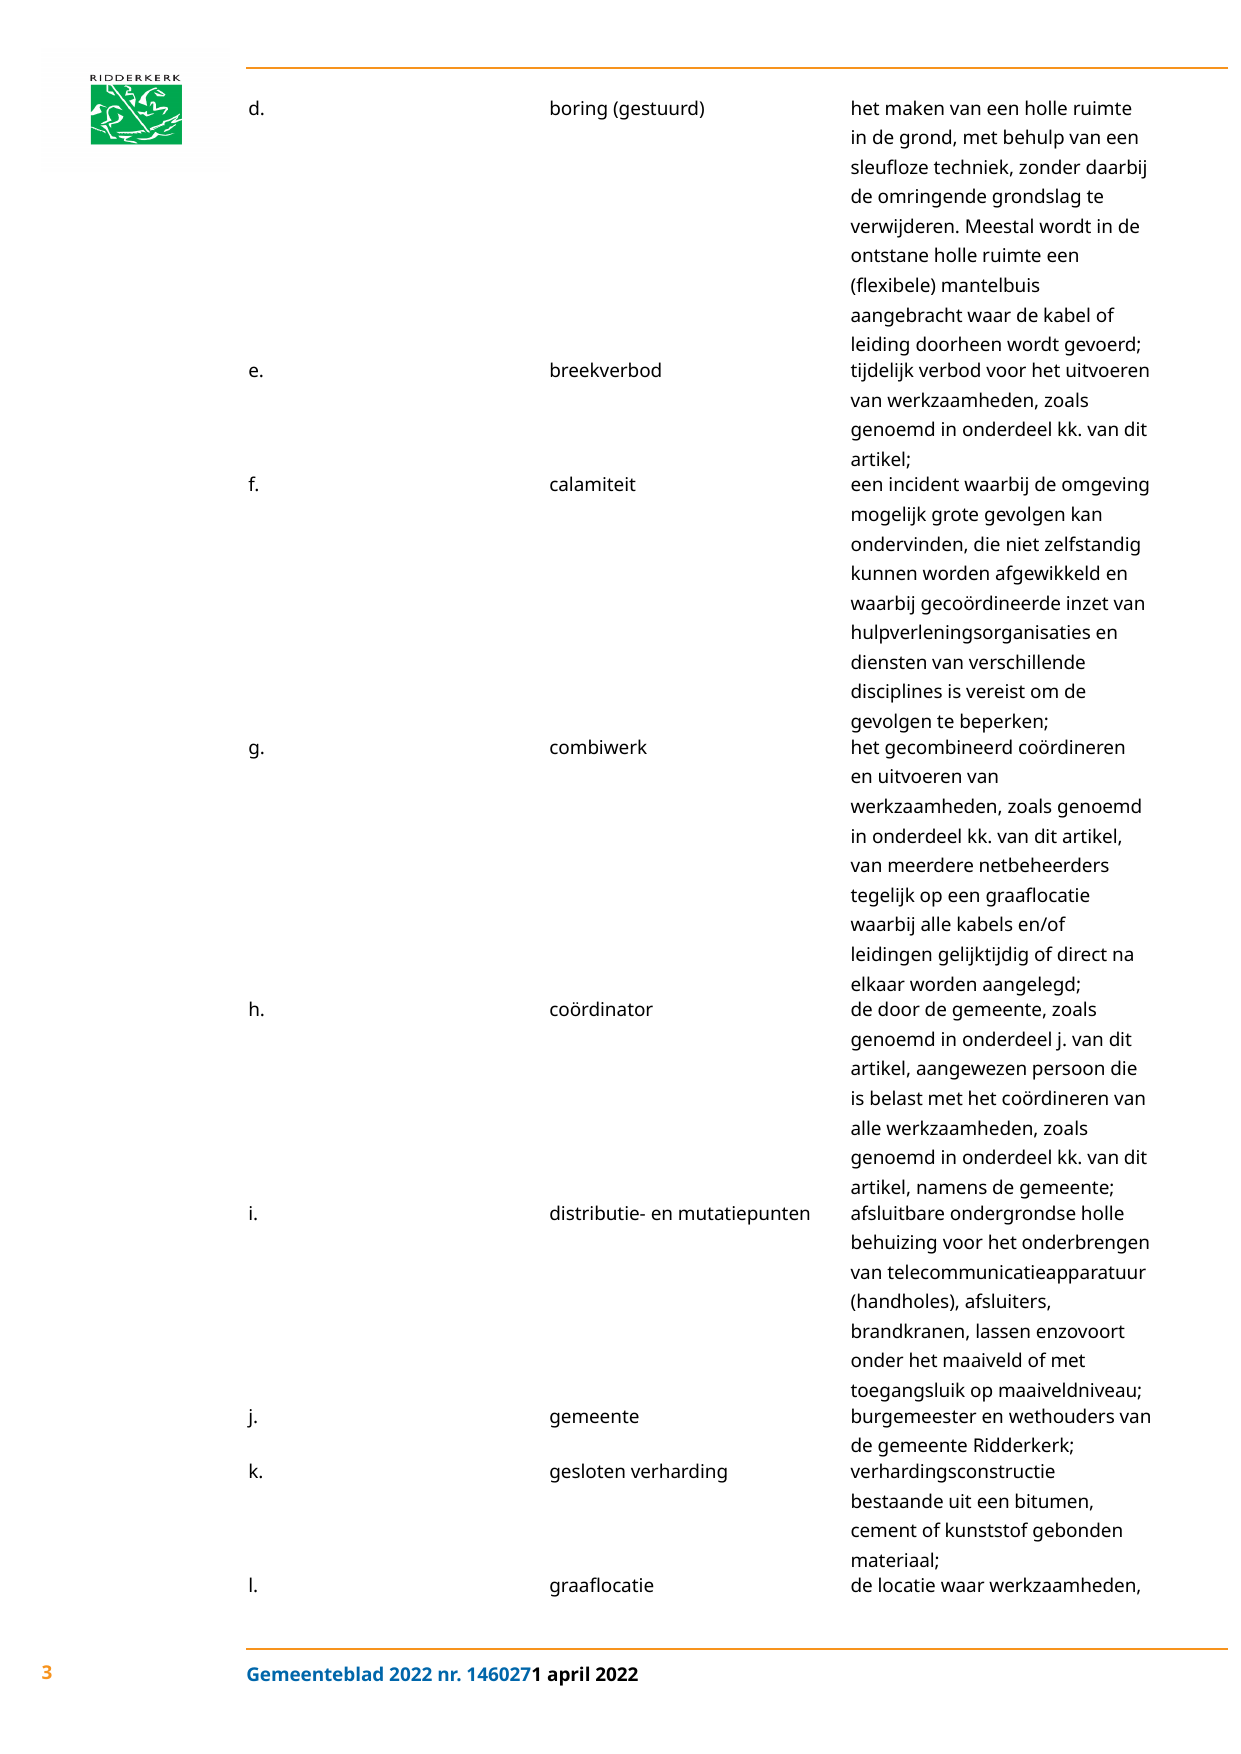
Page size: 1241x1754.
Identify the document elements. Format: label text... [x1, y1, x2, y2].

table_cell graaflocatie [549, 1573, 850, 1598]
table_cell [248, 1403, 549, 1458]
table_cell tijdelijk verbod voor het uitvoeren van werkzaamheden, zoals genoemd in onderdeel kk. van dit artikel; [850, 357, 1152, 472]
table_cell coördinator [549, 996, 850, 1200]
table_cell distributie- en mutatiepunten [549, 1200, 850, 1403]
table_cell [248, 472, 549, 734]
table_cell combiwerk [549, 734, 850, 996]
table_cell calamiteit [549, 472, 850, 734]
table_cell [248, 1200, 549, 1403]
table_cell gesloten verharding [549, 1458, 850, 1573]
table_cell [248, 996, 549, 1200]
table_cell [248, 1573, 549, 1598]
table_cell de locatie waar werkzaamheden, [850, 1573, 1152, 1598]
table_cell [248, 734, 549, 996]
table_cell [248, 95, 549, 357]
table_cell breekverbod [549, 357, 850, 472]
table_cell burgemeester en wethouders van de gemeente Ridderkerk; [850, 1403, 1152, 1458]
table_cell gemeente [549, 1403, 850, 1458]
table_cell boring (gestuurd) [549, 95, 850, 357]
table_cell [248, 357, 549, 472]
table_cell het gecombineerd coördineren en uitvoeren van werkzaamheden, zoals genoemd in onderdeel kk. van dit artikel, van meerdere netbeheerders tegelijk op een graaflocatie waarbij alle kabels en/of leidingen gelijktijdig of direct na elkaar worden aangelegd; [850, 734, 1152, 996]
table_cell afsluitbare ondergrondse holle behuizing voor het onderbrengen van telecommunicatieapparatuur (handholes), afsluiters, brandkranen, lassen enzovoort onder het maaiveld of met toegangsluik op maaiveldniveau; [850, 1200, 1152, 1403]
table_cell het maken van een holle ruimte in de grond, met behulp van een sleufloze techniek, zonder daarbij de omringende grondslag te verwijderen. Meestal wordt in de ontstane holle ruimte een (flexibele) mantelbuis aangebracht waar de kabel of leiding doorheen wordt gevoerd; [850, 95, 1152, 357]
table_cell [248, 1458, 549, 1573]
picture [41, 47, 231, 172]
table_cell verhardingsconstructie bestaande uit een bitumen, cement of kunststof gebonden materiaal; [850, 1458, 1152, 1573]
table_cell een incident waarbij de omgeving mogelijk grote gevolgen kan ondervinden, die niet zelfstandig kunnen worden afgewikkeld en waarbij gecoördineerde inzet van hulpverleningsorganisaties en diensten van verschillende disciplines is vereist om de gevolgen te beperken; [850, 472, 1152, 734]
table_cell de door de gemeente, zoals genoemd in onderdeel j. van dit artikel, aangewezen persoon die is belast met het coördineren van alle werkzaamheden, zoals genoemd in onderdeel kk. van dit artikel, namens de gemeente; [850, 996, 1152, 1200]
